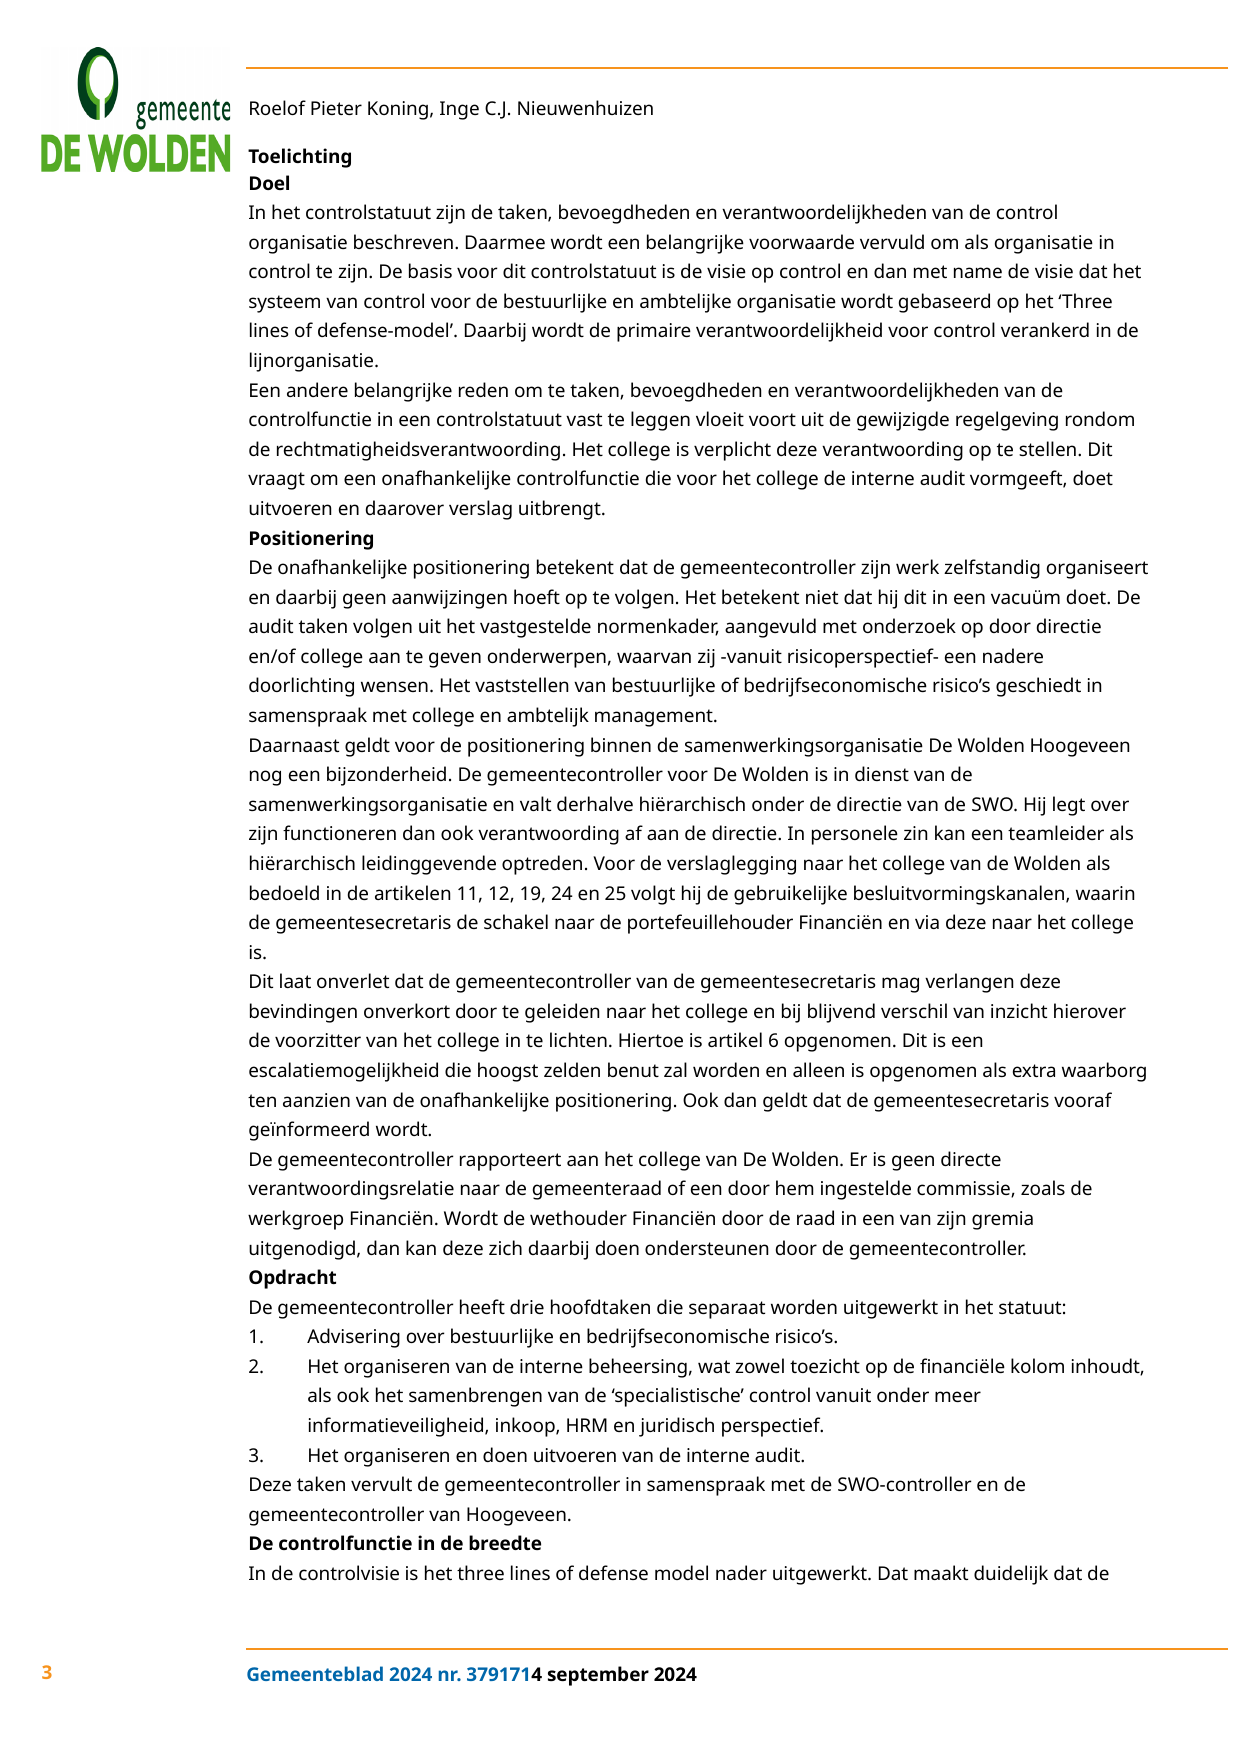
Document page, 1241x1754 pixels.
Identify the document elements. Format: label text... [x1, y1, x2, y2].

text De onafhankelijke positionering betekent dat de gemeentecontroller zijn werk zelfstandig organiseert en daarbij geen aanwijzingen hoeft op te volgen. Het betekent niet dat hij dit in een vacuüm doet. De audit taken volgen uit het vastgestelde normenkader, aangevuld met onderzoek op door directie en/of college aan te geven onderwerpen, waarvan zij -vanuit risicoperspectief- een nadere doorlichting wensen. Het vaststellen van bestuurlijke of bedrijfseconomische risico’s geschiedt in samenspraak met college en ambtelijk management. [248, 554, 1152, 728]
text Deze taken vervult de gemeentecontroller in samenspraak met de SWO-controller en de gemeentecontroller van Hoogeveen. [248, 1471, 1152, 1527]
text Positionering [248, 525, 1152, 551]
text Doel [248, 170, 1152, 196]
text Toelichting [248, 141, 1152, 170]
text In de controlvisie is het three lines of defense model nader uitgewerkt. Dat maakt duidelijk dat de [248, 1560, 1152, 1586]
list Het organiseren en doen uitvoeren van de interne audit. [248, 1442, 1152, 1468]
text De gemeentecontroller heeft drie hoofdtaken die separaat worden uitgewerkt in het statuut: [248, 1294, 1152, 1320]
text De controlfunctie in de breedte [248, 1531, 1152, 1556]
list Advisering over bestuurlijke en bedrijfseconomische risico’s. [248, 1323, 1152, 1349]
text Daarnaast geldt voor de positionering binnen de samenwerkingsorganisatie De Wolden Hoogeveen nog een bijzonderheid. De gemeentecontroller voor De Wolden is in dienst van de samenwerkingsorganisatie en valt derhalve hiërarchisch onder de directie van de SWO. Hij legt over zijn functioneren dan ook verantwoording af aan de directie. In personele zin kan een teamleider als hiërarchisch leidinggevende optreden. Voor de verslaglegging naar het college van de Wolden als bedoeld in de artikelen 11, 12, 19, 24 en 25 volgt hij de gebruikelijke besluitvormingskanalen, waarin de gemeentesecretaris de schakel naar de portefeuillehouder Financiën en via deze naar het college is. [248, 732, 1152, 965]
text Roelof Pieter Koning, Inge C.J. Nieuwenhuizen [248, 95, 1152, 121]
text De gemeentecontroller rapporteert aan het college van De Wolden. Er is geen directe verantwoordingsrelatie naar de gemeenteraad of een door hem ingestelde commissie, zoals de werkgroep Financiën. Wordt de wethouder Financiën door de raad in een van zijn gremia uitgenodigd, dan kan deze zich daarbij doen ondersteunen door de gemeentecontroller. [248, 1146, 1152, 1261]
text In het controlstatuut zijn de taken, bevoegdheden en verantwoordelijkheden van de control organisatie beschreven. Daarmee wordt een belangrijke voorwaarde vervuld om als organisatie in control te zijn. De basis voor dit controlstatuut is de visie op control en dan met name de visie dat het systeem van control voor de bestuurlijke en ambtelijke organisatie wordt gebaseerd op het ‘Three lines of defense-model’. Daarbij wordt de primaire verantwoordelijkheid voor control verankerd in de lijnorganisatie. [248, 199, 1152, 373]
text Opdracht [248, 1264, 1152, 1290]
text Een andere belangrijke reden om te taken, bevoegdheden en verantwoordelijkheden van de controlfunctie in een controlstatuut vast te leggen vloeit voort uit de gewijzigde regelgeving rondom de rechtmatigheidsverantwoording. Het college is verplicht deze verantwoording op te stellen. Dit vraagt om een onafhankelijke controlfunctie die voor het college de interne audit vormgeeft, doet uitvoeren en daarover verslag uitbrengt. [248, 377, 1152, 521]
picture [41, 47, 231, 172]
text Dit laat onverlet dat de gemeentecontroller van de gemeentesecretaris mag verlangen deze bevindingen onverkort door te geleiden naar het college en bij blijvend verschil van inzicht hierover de voorzitter van het college in te lichten. Hiertoe is artikel 6 opgenomen. Dit is een escalatiemogelijkheid die hoogst zelden benut zal worden en alleen is opgenomen als extra waarborg ten aanzien van de onafhankelijke positionering. Ook dan geldt dat de gemeentesecretaris vooraf geïnformeerd wordt. [248, 968, 1152, 1142]
list Het organiseren van de interne beheersing, wat zowel toezicht op de financiële kolom inhoudt, als ook het samenbrengen van de ‘specialistische’ control vanuit onder meer informatieveiligheid, inkoop, HRM en juridisch perspectief. [248, 1353, 1152, 1438]
